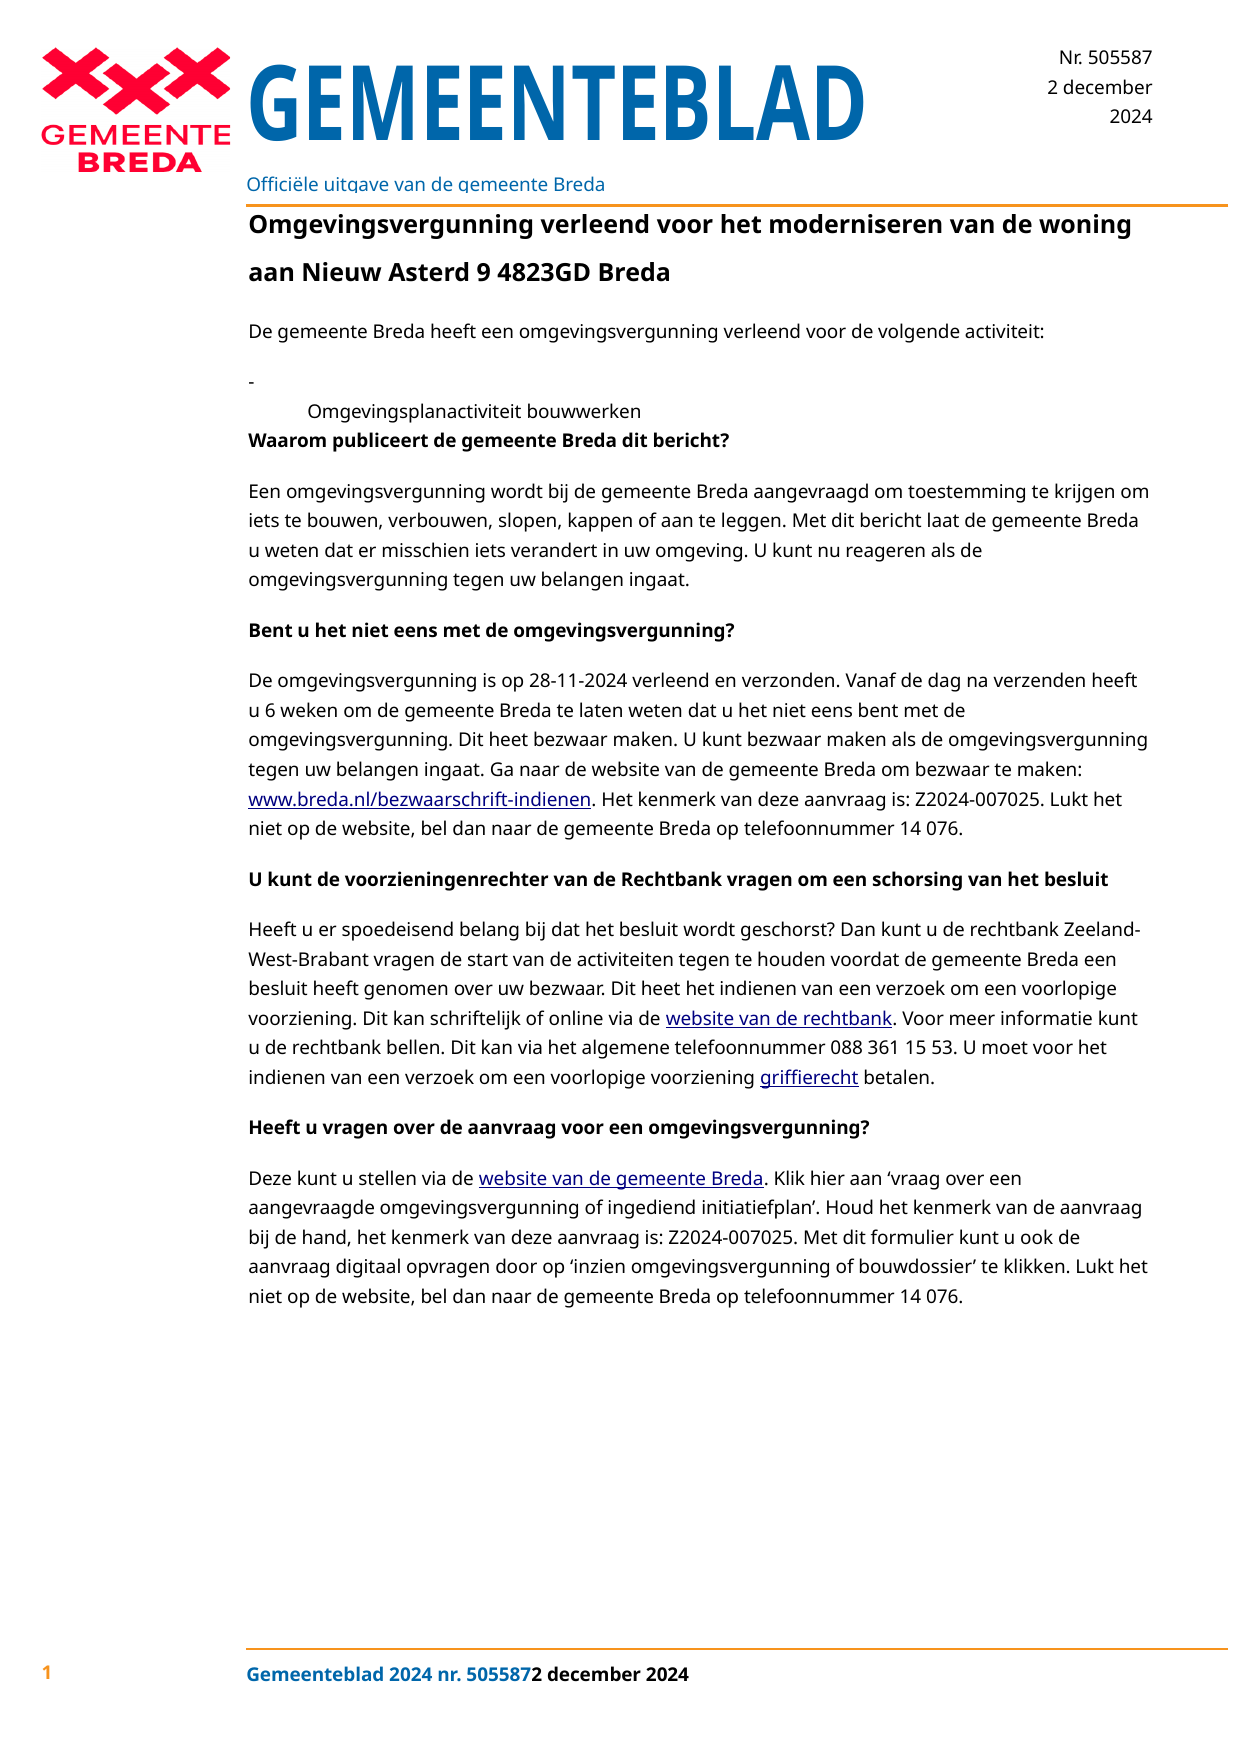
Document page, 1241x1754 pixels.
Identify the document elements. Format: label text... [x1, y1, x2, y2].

text De omgevingsvergunning is op 28-11-2024 verleend en verzonden. Vanaf de dag na verzenden heeft u 6 weken om de gemeente Breda te laten weten dat u het niet eens bent met de omgevingsvergunning. Dit heet bezwaar maken. U kunt bezwaar maken als de omgevingsvergunning tegen uw belangen ingaat. Ga naar de website van de gemeente Breda om bezwaar te maken: www.breda.nl/bezwaarschrift-indienen. Het kenmerk van deze aanvraag is: Z2024-007025. Lukt het niet op de website, bel dan naar de gemeente Breda op telefoonnummer 14 076. [248, 667, 1152, 841]
list Omgevingsplanactiviteit bouwwerken [248, 398, 1152, 424]
text Deze kunt u stellen via de website van de gemeente Breda. Klik hier aan ‘vraag over een aangevraagde omgevingsvergunning of ingediend initiatiefplan’. Houd het kenmerk van de aanvraag bij de hand, het kenmerk van deze aanvraag is: Z2024-007025. Met dit formulier kunt u ook de aanvraag digitaal opvragen door op ‘inzien omgevingsvergunning of bouwdossier’ te klikken. Lukt het niet op de website, bel dan naar de gemeente Breda op telefoonnummer 14 076. [248, 1165, 1152, 1309]
text Omgevingsvergunning verleend voor het moderniseren van de woning aan Nieuw Asterd 9 4823GD Breda [248, 207, 1152, 288]
picture [41, 47, 231, 172]
text De gemeente Breda heeft een omgevingsvergunning verleend voor de volgende activiteit: [248, 318, 1152, 344]
text U kunt de voorzieningenrechter van de Rechtbank vragen om een schorsing van het besluit [248, 866, 1152, 892]
text Bent u het niet eens met de omgevingsvergunning? [248, 617, 1152, 643]
text Een omgevingsvergunning wordt bij de gemeente Breda aangevraagd om toestemming te krijgen om iets te bouwen, verbouwen, slopen, kappen of aan te leggen. Met dit bericht laat de gemeente Breda u weten dat er misschien iets verandert in uw omgeving. U kunt nu reageren als de omgevingsvergunning tegen uw belangen ingaat. [248, 478, 1152, 592]
text Heeft u vragen over de aanvraag voor een omgevingsvergunning? [248, 1114, 1152, 1140]
text Waarom publiceert de gemeente Breda dit bericht? [248, 427, 1152, 453]
text Heeft u er spoedeisend belang bij dat het besluit wordt geschorst? Dan kunt u de rechtbank Zeeland-West-Brabant vragen de start van de activiteiten tegen te houden voordat de gemeente Breda een besluit heeft genomen over uw bezwaar. Dit heet het indienen van een verzoek om een voorlopige voorziening. Dit kan schriftelijk of online via de website van de rechtbank. Voor meer informatie kunt u de rechtbank bellen. Dit kan via het algemene telefoonnummer 088 361 15 53. U moet voor het indienen van een verzoek om een voorlopige voorziening griffierecht betalen. [248, 916, 1152, 1090]
